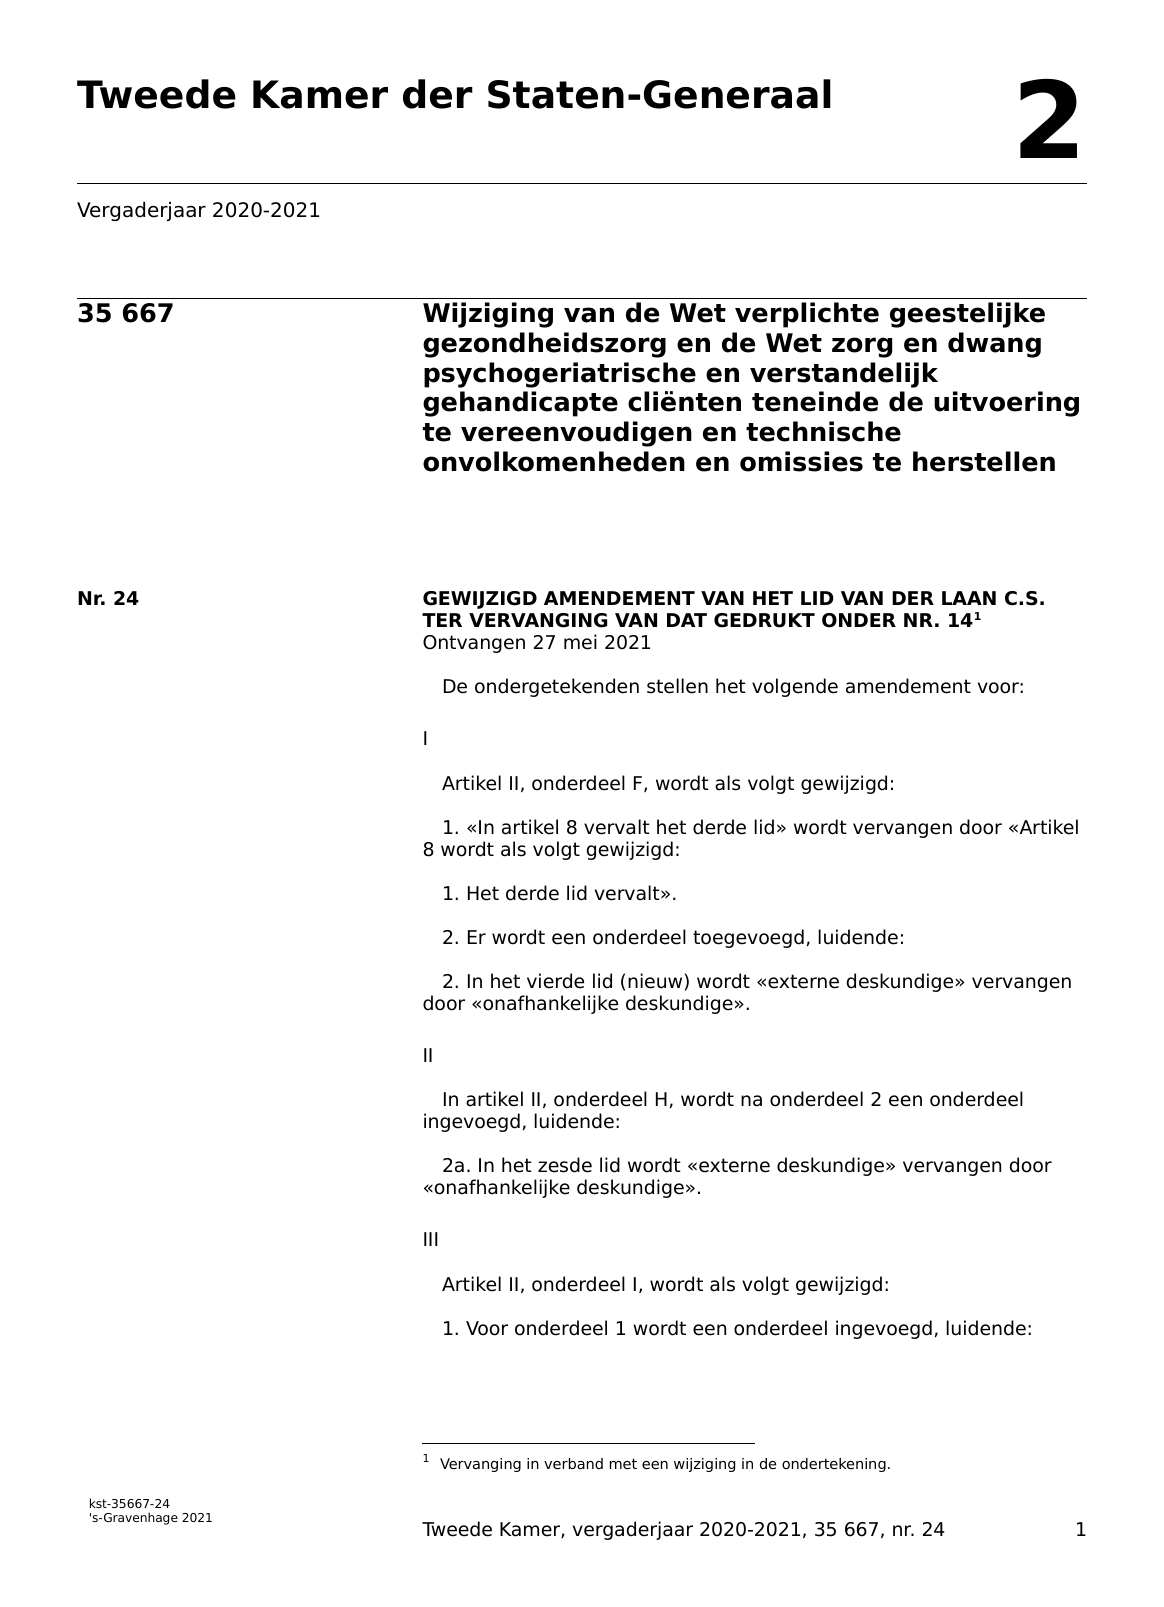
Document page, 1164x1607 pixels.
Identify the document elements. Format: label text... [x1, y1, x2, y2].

text Vervanging in verband met een wijziging in de ondertekening. [422, 1452, 1087, 1474]
text 1. Voor onderdeel 1 wordt een onderdeel ingevoegd, luidende: [422, 1318, 1087, 1339]
subtitle I [422, 728, 1087, 750]
text kst-35667-24 [88, 1497, 323, 1511]
text De ondergetekenden stellen het volgende amendement voor: [422, 676, 1087, 698]
text 2a. In het zesde lid wordt «externe deskundige» vervangen door «onafhankelijke deskundige». [422, 1155, 1087, 1199]
text In artikel II, onderdeel H, wordt na onderdeel 2 een onderdeel ingevoegd, luidende: [422, 1089, 1087, 1133]
subtitle 35 667 Wijziging van de Wet verplichte geestelijke gezondheidszorg en de Wet zorg en dwang psychogeriatrische en verstandelijk gehandicapte cliënten teneinde de uitvoering te vereenvoudigen en technische onvolkomenheden en omissies te herstellen [77, 299, 1087, 477]
table_header 2 [886, 59, 1087, 183]
text Ontvangen 27 mei 2021 [422, 632, 1087, 654]
text Artikel II, onderdeel F, wordt als volgt gewijzigd: [422, 772, 1087, 794]
subtitle Nr. 24 GEWIJZIGD AMENDEMENT VAN HET LID VAN DER LAAN C.S. TER VERVANGING VAN DAT GEDRUKT ONDER NR. 14 [77, 588, 1087, 632]
text 2. In het vierde lid (nieuw) wordt «externe deskundige» vervangen door «onafhankelijke deskundige». [422, 971, 1087, 1015]
text 1. Het derde lid vervalt». [422, 883, 1087, 905]
text Artikel II, onderdeel I, wordt als volgt gewijzigd: [422, 1273, 1087, 1295]
table_header Tweede Kamer der Staten-Generaal [77, 59, 886, 183]
text 2. Er wordt een onderdeel toegevoegd, luidende: [422, 927, 1087, 949]
subtitle II [422, 1045, 1087, 1067]
text 1. «In artikel 8 vervalt het derde lid» wordt vervangen door «Artikel 8 wordt als volgt gewijzigd: [422, 817, 1087, 861]
table_cell Vergaderjaar 2020-2021 [77, 184, 1087, 298]
subtitle III [422, 1229, 1087, 1251]
text 's-Gravenhage 2021 [88, 1511, 323, 1525]
